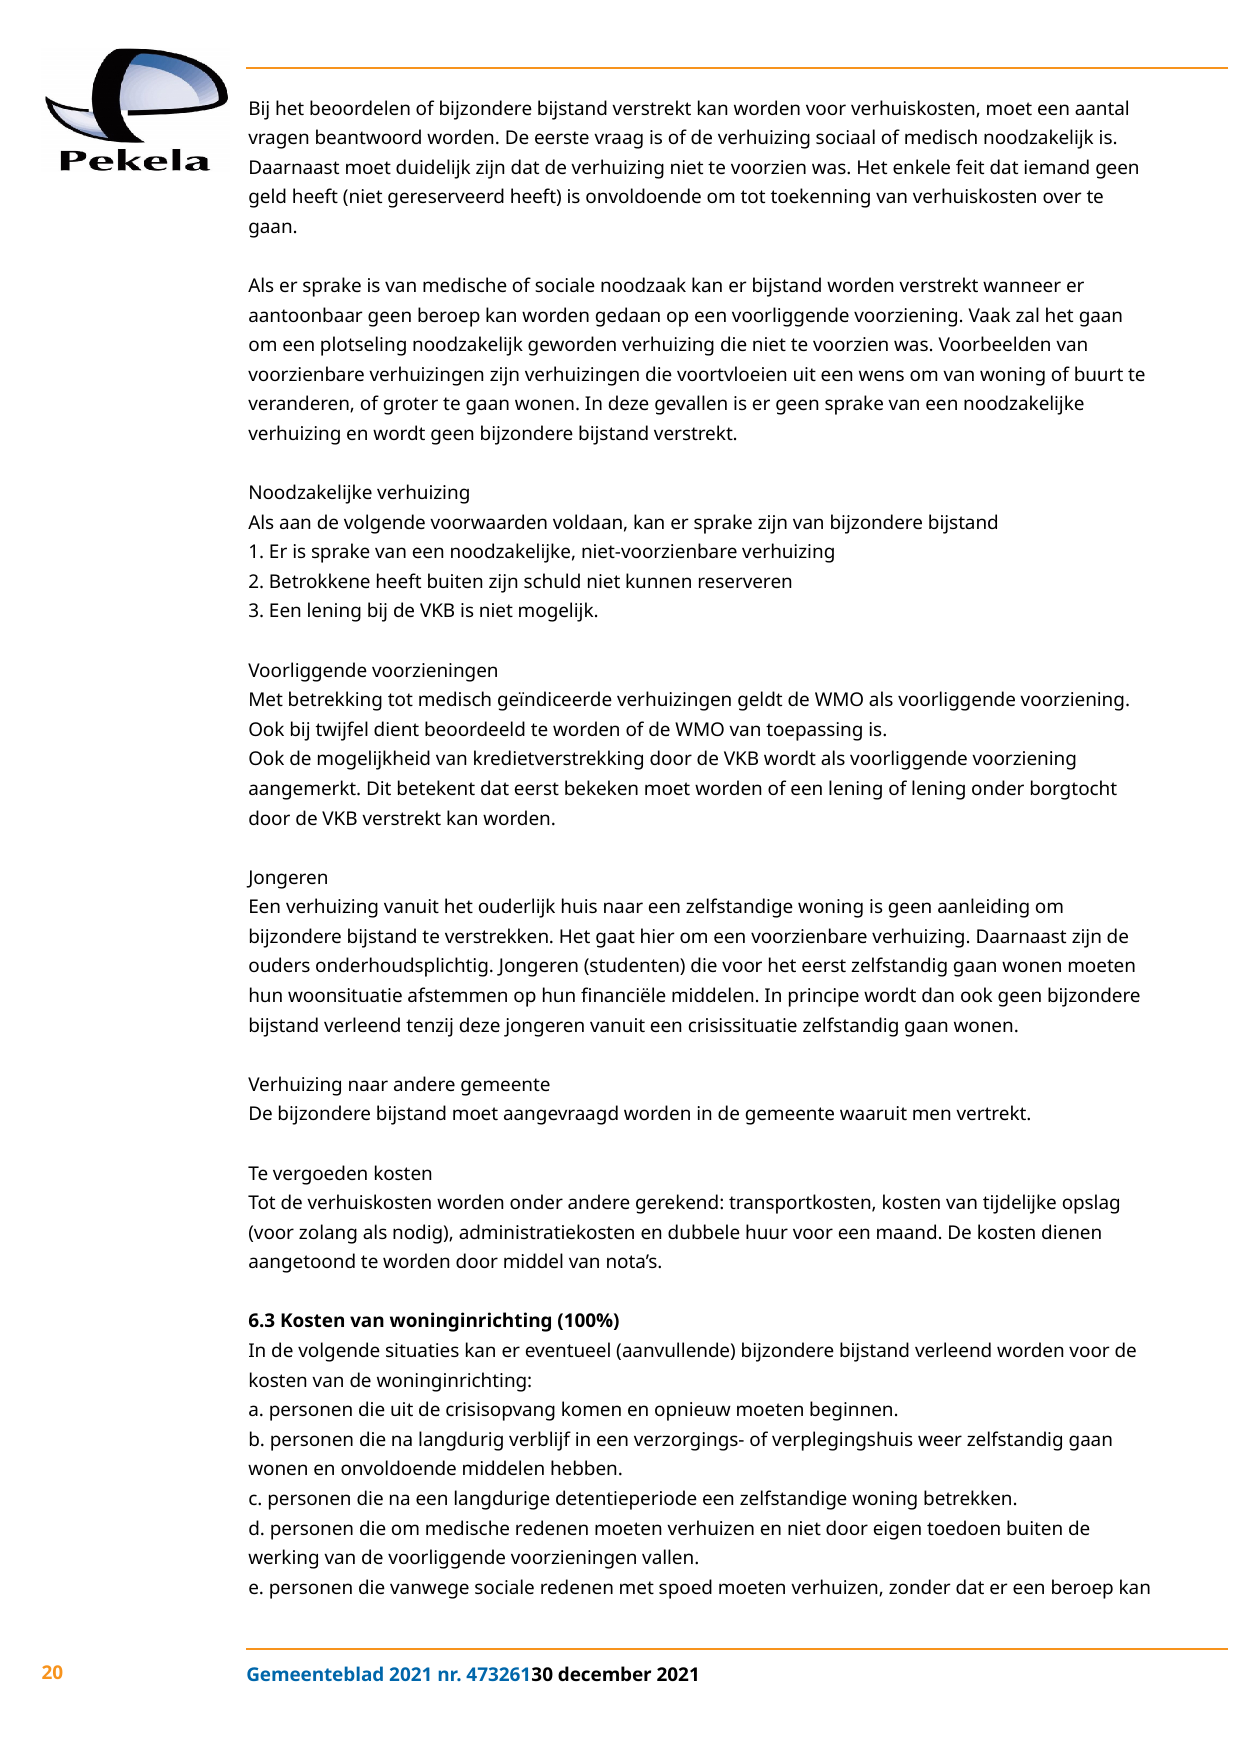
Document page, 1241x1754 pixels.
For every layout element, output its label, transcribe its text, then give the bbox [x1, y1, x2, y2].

text 2. Betrokkene heeft buiten zijn schuld niet kunnen reserveren [248, 568, 1152, 594]
text Met betrekking tot medisch geïndiceerde verhuizingen geldt de WMO als voorliggende voorziening. Ook bij twijfel dient beoordeeld te worden of de WMO van toepassing is. [248, 686, 1152, 742]
text d. personen die om medische redenen moeten verhuizen en niet door eigen toedoen buiten de werking van de voorliggende voorzieningen vallen. [248, 1515, 1152, 1570]
text Voorliggende voorzieningen [248, 657, 1152, 683]
text Als aan de volgende voorwaarden voldaan, kan er sprake zijn van bijzondere bijstand [248, 509, 1152, 535]
text Een verhuizing vanuit het ouderlijk huis naar een zelfstandige woning is geen aanleiding om bijzondere bijstand te verstrekken. Het gaat hier om een voorzienbare verhuizing. Daarnaast zijn de ouders onderhoudsplichtig. Jongeren (studenten) die voor het eerst zelfstandig gaan wonen moeten hun woonsituatie afstemmen op hun financiële middelen. In principe wordt dan ook geen bijzondere bijstand verleend tenzij deze jongeren vanuit een crisissituatie zelfstandig gaan wonen. [248, 893, 1152, 1038]
text Bij het beoordelen of bijzondere bijstand verstrekt kan worden voor verhuiskosten, moet een aantal vragen beantwoord worden. De eerste vraag is of de verhuizing sociaal of medisch noodzakelijk is. Daarnaast moet duidelijk zijn dat de verhuizing niet te voorzien was. Het enkele feit dat iemand geen geld heeft (niet gereserveerd heeft) is onvoldoende om tot toekenning van verhuiskosten over te gaan. [248, 95, 1152, 239]
text a. personen die uit de crisisopvang komen en opnieuw moeten beginnen. [248, 1396, 1152, 1422]
text c. personen die na een langdurige detentieperiode een zelfstandige woning betrekken. [248, 1485, 1152, 1511]
text Verhuizing naar andere gemeente [248, 1071, 1152, 1097]
text Noodzakelijke verhuizing [248, 479, 1152, 505]
text Als er sprake is van medische of sociale noodzaak kan er bijstand worden verstrekt wanneer er aantoonbaar geen beroep kan worden gedaan op een voorliggende voorziening. Vaak zal het gaan om een plotseling noodzakelijk geworden verhuizing die niet te voorzien was. Voorbeelden van voorzienbare verhuizingen zijn verhuizingen die voortvloeien uit een wens om van woning of buurt te veranderen, of groter te gaan wonen. In deze gevallen is er geen sprake van een noodzakelijke verhuizing en wordt geen bijzondere bijstand verstrekt. [248, 272, 1152, 446]
text Te vergoeden kosten [248, 1160, 1152, 1186]
text Ook de mogelijkheid van kredietverstrekking door de VKB wordt als voorliggende voorziening aangemerkt. Dit betekent dat eerst bekeken moet worden of een lening of lening onder borgtocht door de VKB verstrekt kan worden. [248, 746, 1152, 831]
text Jongeren [248, 864, 1152, 890]
text 3. Een lening bij de VKB is niet mogelijk. [248, 598, 1152, 623]
text In de volgende situaties kan er eventueel (aanvullende) bijzondere bijstand verleend worden voor de kosten van de woninginrichting: [248, 1337, 1152, 1393]
text b. personen die na langdurig verblijf in een verzorgings- of verplegingshuis weer zelfstandig gaan wonen en onvoldoende middelen hebben. [248, 1426, 1152, 1481]
text 1. Er is sprake van een noodzakelijke, niet-voorzienbare verhuizing [248, 538, 1152, 564]
text Tot de verhuiskosten worden onder andere gerekend: transportkosten, kosten van tijdelijke opslag (voor zolang als nodig), administratiekosten en dubbele huur voor een maand. De kosten dienen aangetoond te worden door middel van nota’s. [248, 1189, 1152, 1274]
text De bijzondere bijstand moet aangevraagd worden in de gemeente waaruit men vertrekt. [248, 1101, 1152, 1126]
text e. personen die vanwege sociale redenen met spoed moeten verhuizen, zonder dat er een beroep kan [248, 1574, 1152, 1600]
text 6.3 Kosten van woninginrichting (100%) [248, 1308, 1152, 1333]
picture [41, 47, 231, 172]
